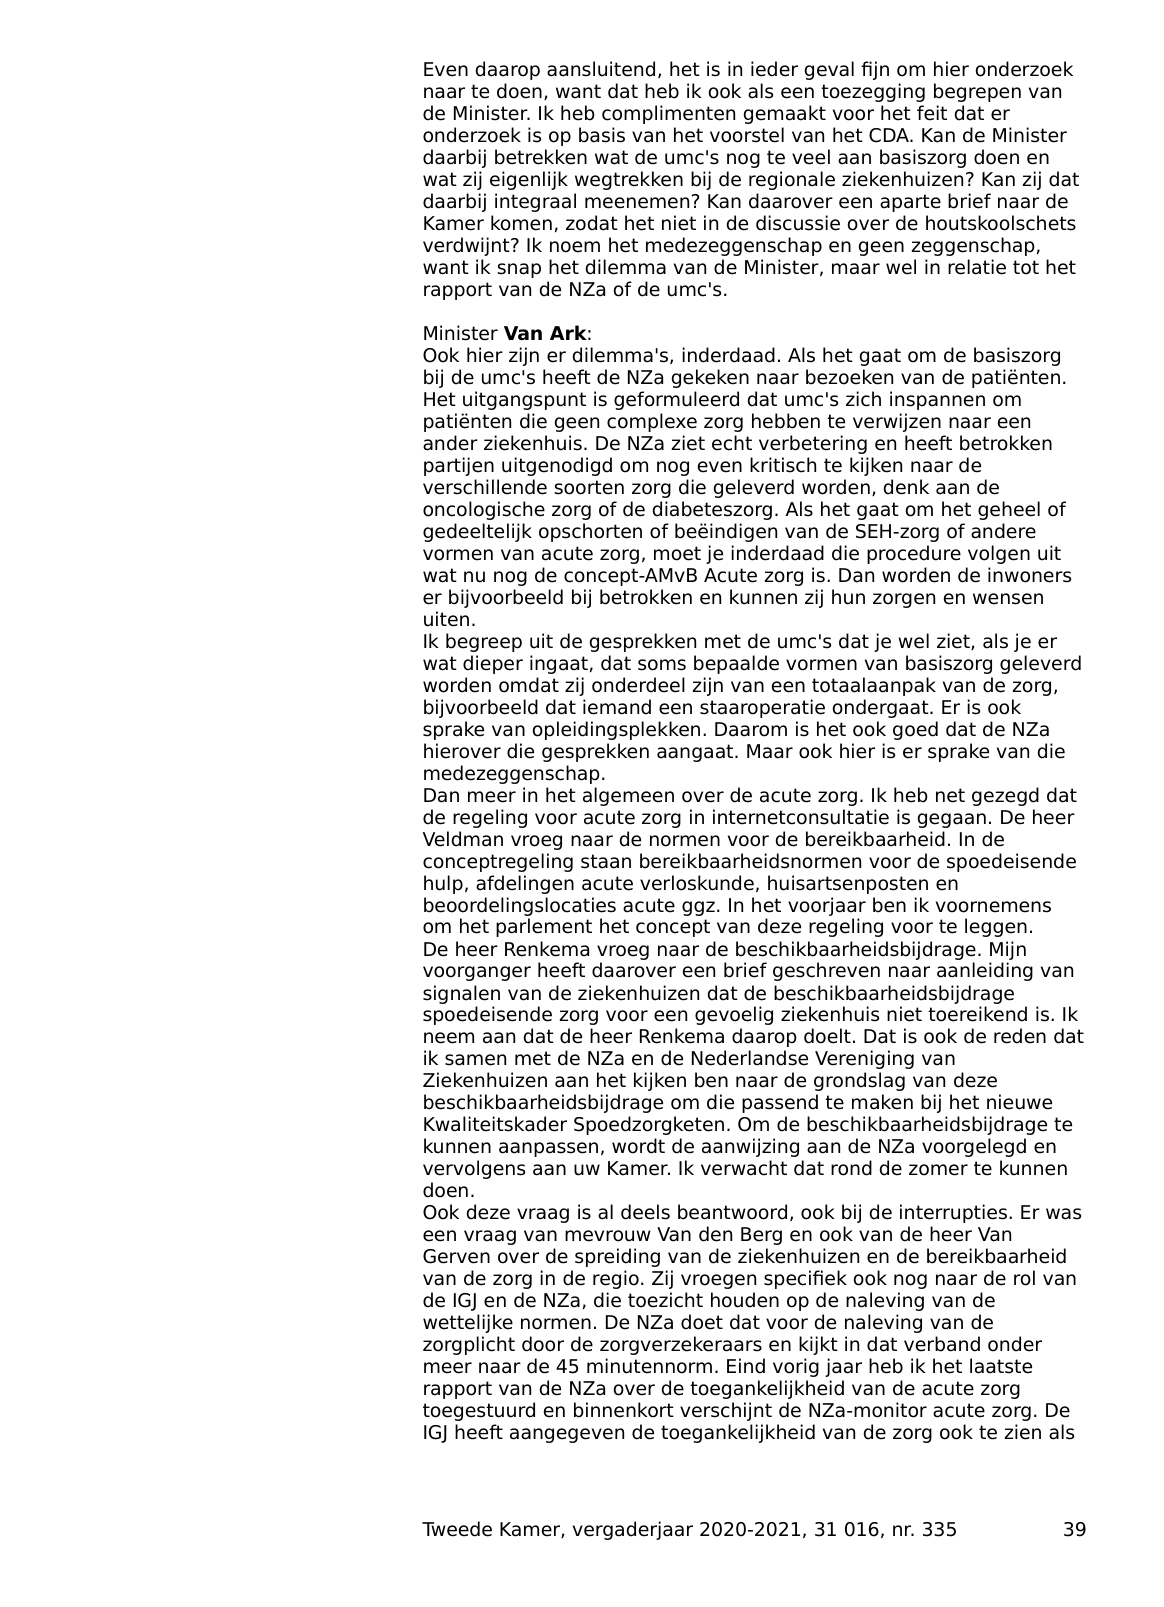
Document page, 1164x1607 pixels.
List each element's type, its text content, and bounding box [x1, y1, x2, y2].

text Ook deze vraag is al deels beantwoord, ook bij de interrupties. Er was een vraag van mevrouw Van den Berg en ook van de heer Van Gerven over de spreiding van de ziekenhuizen en de bereikbaarheid van de zorg in de regio. Zij vroegen specifiek ook nog naar de rol van de IGJ en de NZa, die toezicht houden op de naleving van de wettelijke normen. De NZa doet dat voor de naleving van de zorgplicht door de zorgverzekeraars en kijkt in dat verband onder meer naar de 45 minutennorm. Eind vorig jaar heb ik het laatste rapport van de NZa over de toegankelijkheid van de acute zorg toegestuurd en binnenkort verschijnt de NZa-monitor acute zorg. De IGJ heeft aangegeven de toegankelijkheid van de zorg ook te zien als [422, 1202, 1087, 1444]
text Even daarop aansluitend, het is in ieder geval fijn om hier onderzoek naar te doen, want dat heb ik ook als een toezegging begrepen van de Minister. Ik heb complimenten gemaakt voor het feit dat er onderzoek is op basis van het voorstel van het CDA. Kan de Minister daarbij betrekken wat de umc's nog te veel aan basiszorg doen en wat zij eigenlijk wegtrekken bij de regionale ziekenhuizen? Kan zij dat daarbij integraal meenemen? Kan daarover een aparte brief naar de Kamer komen, zodat het niet in de discussie over de houtskoolschets verdwijnt? Ik noem het medezeggenschap en geen zeggenschap, want ik snap het dilemma van de Minister, maar wel in relatie tot het rapport van de NZa of de umc's. [422, 59, 1087, 301]
text Ook hier zijn er dilemma's, inderdaad. Als het gaat om de basiszorg bij de umc's heeft de NZa gekeken naar bezoeken van de patiënten. Het uitgangspunt is geformuleerd dat umc's zich inspannen om patiënten die geen complexe zorg hebben te verwijzen naar een ander ziekenhuis. De NZa ziet echt verbetering en heeft betrokken partijen uitgenodigd om nog even kritisch te kijken naar de verschillende soorten zorg die geleverd worden, denk aan de oncologische zorg of de diabeteszorg. Als het gaat om het geheel of gedeeltelijk opschorten of beëindigen van de SEH-zorg of andere vormen van acute zorg, moet je inderdaad die procedure volgen uit wat nu nog de concept-AMvB Acute zorg is. Dan worden de inwoners er bijvoorbeeld bij betrokken en kunnen zij hun zorgen en wensen uiten. [422, 345, 1087, 631]
text De heer Renkema vroeg naar de beschikbaarheidsbijdrage. Mijn voorganger heeft daarover een brief geschreven naar aanleiding van signalen van de ziekenhuizen dat de beschikbaarheidsbijdrage spoedeisende zorg voor een gevoelig ziekenhuis niet toereikend is. Ik neem aan dat de heer Renkema daarop doelt. Dat is ook de reden dat ik samen met de NZa en de Nederlandse Vereniging van Ziekenhuizen aan het kijken ben naar de grondslag van deze beschikbaarheidsbijdrage om die passend te maken bij het nieuwe Kwaliteitskader Spoedzorgketen. Om de beschikbaarheidsbijdrage te kunnen aanpassen, wordt de aanwijzing aan de NZa voorgelegd en vervolgens aan uw Kamer. Ik verwacht dat rond de zomer te kunnen doen. [422, 938, 1087, 1202]
text Minister Van Ark: [422, 323, 1087, 345]
text Dan meer in het algemeen over de acute zorg. Ik heb net gezegd dat de regeling voor acute zorg in internetconsultatie is gegaan. De heer Veldman vroeg naar de normen voor de bereikbaarheid. In de conceptregeling staan bereikbaarheidsnormen voor de spoedeisende hulp, afdelingen acute verloskunde, huisartsenposten en beoordelingslocaties acute ggz. In het voorjaar ben ik voornemens om het parlement het concept van deze regeling voor te leggen. [422, 784, 1087, 938]
text Ik begreep uit de gesprekken met de umc's dat je wel ziet, als je er wat dieper ingaat, dat soms bepaalde vormen van basiszorg geleverd worden omdat zij onderdeel zijn van een totaalaanpak van de zorg, bijvoorbeeld dat iemand een staaroperatie ondergaat. Er is ook sprake van opleidingsplekken. Daarom is het ook goed dat de NZa hierover die gesprekken aangaat. Maar ook hier is er sprake van die medezeggenschap. [422, 631, 1087, 784]
